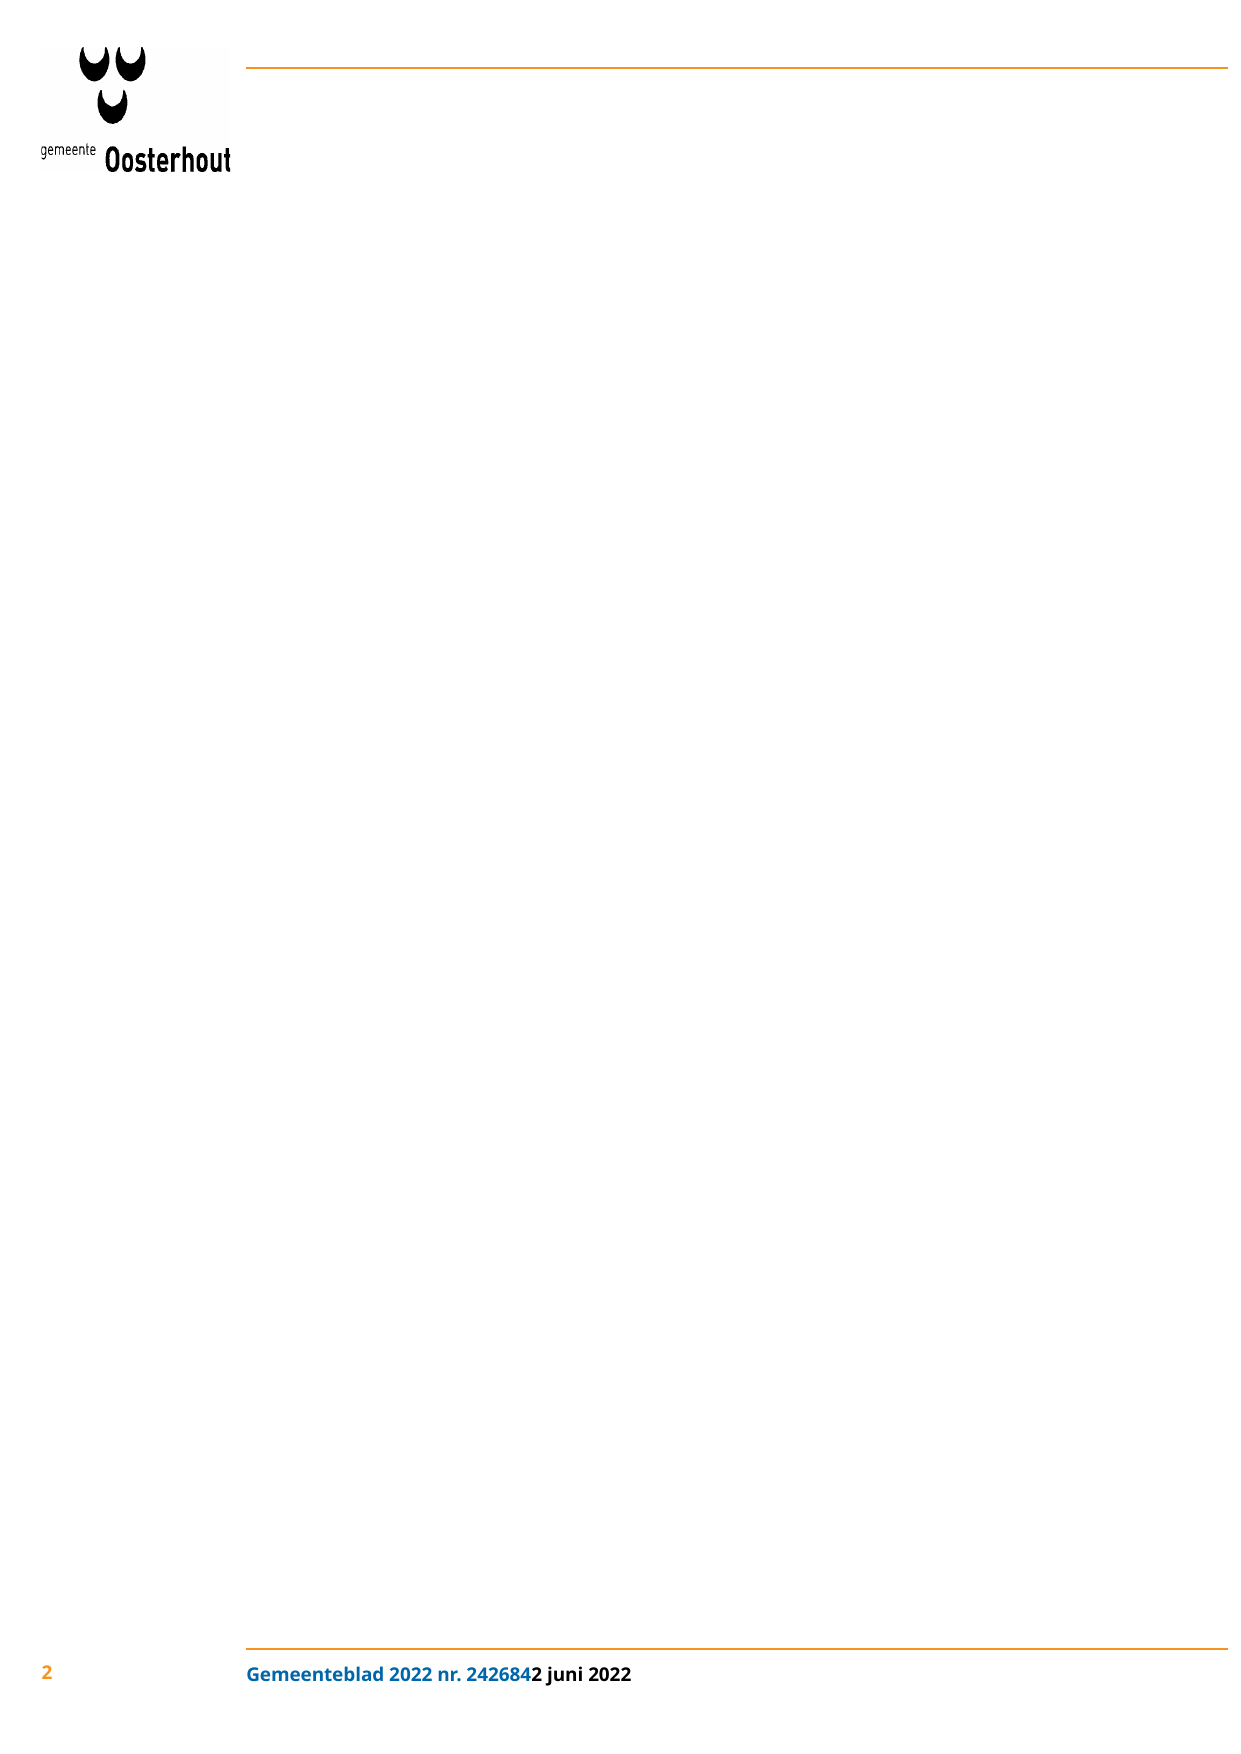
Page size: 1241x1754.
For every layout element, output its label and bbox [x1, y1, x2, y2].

picture [41, 47, 231, 172]
